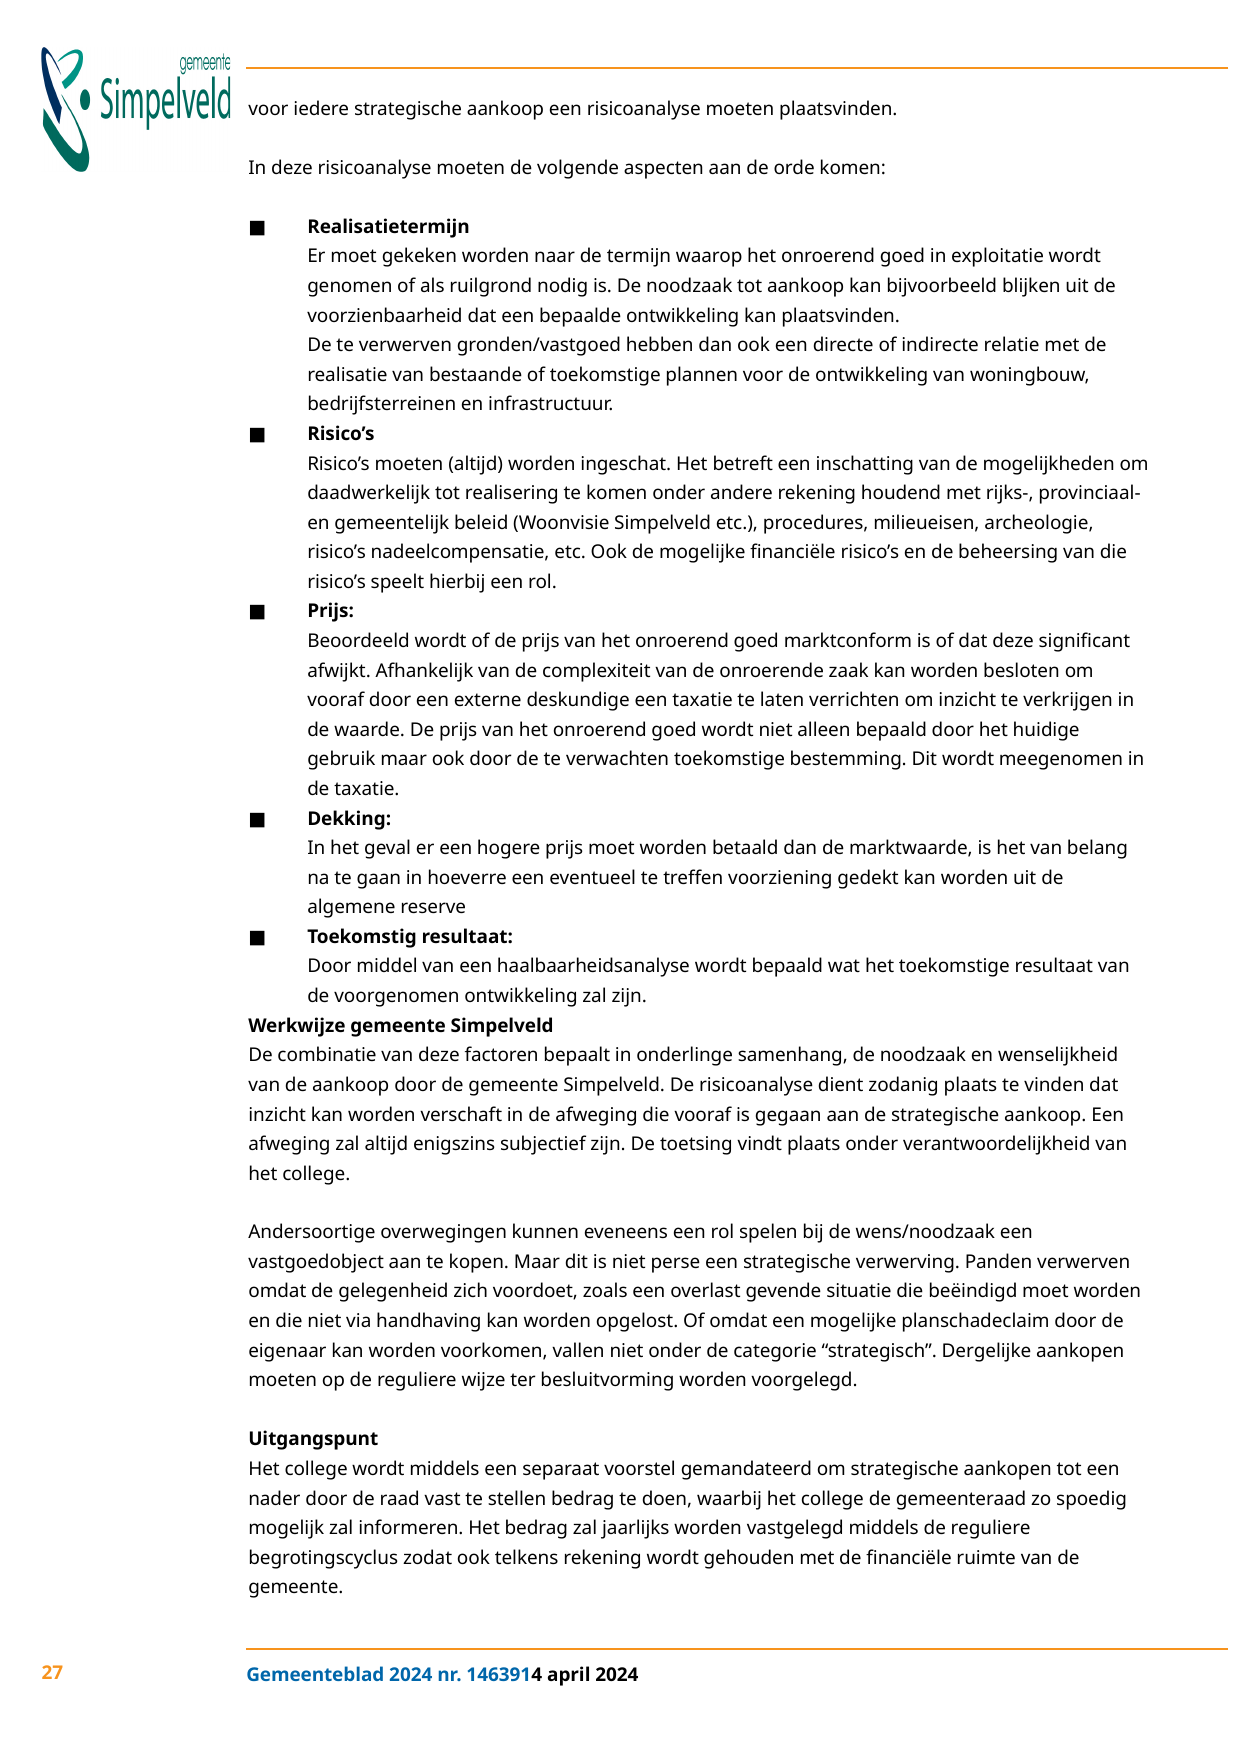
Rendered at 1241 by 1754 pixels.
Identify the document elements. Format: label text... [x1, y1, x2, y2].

list Er moet gekeken worden naar de termijn waarop het onroerend goed in exploitatie wordt genomen of als ruilgrond nodig is. De noodzaak tot aankoop kan bijvoorbeeld blijken uit de voorzienbaarheid dat een bepaalde ontwikkeling kan plaatsvinden. [248, 243, 1152, 328]
list Prijs: [248, 598, 1152, 623]
list Risico’s moeten (altijd) worden ingeschat. Het betreft een inschatting van de mogelijkheden om daadwerkelijk tot realisering te komen onder andere rekening houdend met rijks-, provinciaal- en gemeentelijk beleid (Woonvisie Simpelveld etc.), procedures, milieueisen, archeologie, risico’s nadeelcompensatie, etc. Ook de mogelijke financiële risico’s en de beheersing van die risico’s speelt hierbij een rol. [248, 450, 1152, 594]
table_header Werkwijze gemeente Simpelveld De combinatie van deze factoren bepaalt in onderlinge samenhang, de noodzaak en wenselijkheid van de aankoop door de gemeente Simpelveld. De risicoanalyse dient zodanig plaats te vinden dat inzicht kan worden verschaft in de afweging die vooraf is gegaan aan de strategische aankoop. Een afweging zal altijd enigszins subjectief zijn. De toetsing vindt plaats onder verantwoordelijkheid van het college. [248, 1012, 1152, 1186]
list Risico’s [248, 420, 1152, 446]
text voor iedere strategische aankoop een risicoanalyse moeten plaatsvinden. [248, 95, 1152, 121]
text In deze risicoanalyse moeten de volgende aspecten aan de orde komen: [248, 154, 1152, 180]
text Andersoortige overwegingen kunnen eveneens een rol spelen bij de wens/noodzaak een vastgoedobject aan te kopen. Maar dit is niet perse een strategische verwerving. Panden verwerven omdat de gelegenheid zich voordoet, zoals een overlast gevende situatie die beëindigd moet worden en die niet via handhaving kan worden opgelost. Of omdat een mogelijke planschadeclaim door de eigenaar kan worden voorkomen, vallen niet onder de categorie “strategisch”. Dergelijke aankopen moeten op de reguliere wijze ter besluitvorming worden voorgelegd. [248, 1218, 1152, 1392]
list De te verwerven gronden/vastgoed hebben dan ook een directe of indirecte relatie met de realisatie van bestaande of toekomstige plannen voor de ontwikkeling van woningbouw, bedrijfsterreinen en infrastructuur. [248, 331, 1152, 416]
list Door middel van een haalbaarheidsanalyse wordt bepaald wat het toekomstige resultaat van de voorgenomen ontwikkeling zal zijn. [248, 953, 1152, 1008]
picture [41, 47, 231, 172]
list Toekomstig resultaat: [248, 923, 1152, 949]
list Beoordeeld wordt of de prijs van het onroerend goed marktconform is of dat deze significant afwijkt. Afhankelijk van de complexiteit van de onroerende zaak kan worden besloten om vooraf door een externe deskundige een taxatie te laten verrichten om inzicht te verkrijgen in de waarde. De prijs van het onroerend goed wordt niet alleen bepaald door het huidige gebruik maar ook door de te verwachten toekomstige bestemming. Dit wordt meegenomen in de taxatie. [248, 627, 1152, 801]
list In het geval er een hogere prijs moet worden betaald dan de marktwaarde, is het van belang na te gaan in hoeverre een eventueel te treffen voorziening gedekt kan worden uit de algemene reserve [248, 834, 1152, 919]
list Dekking: [248, 805, 1152, 831]
list Realisatietermijn [248, 213, 1152, 239]
table_header Uitgangspunt Het college wordt middels een separaat voorstel gemandateerd om strategische aankopen tot een nader door de raad vast te stellen bedrag te doen, waarbij het college de gemeenteraad zo spoedig mogelijk zal informeren. Het bedrag zal jaarlijks worden vastgelegd middels de reguliere begrotingscyclus zodat ook telkens rekening wordt gehouden met de financiële ruimte van de gemeente. [248, 1426, 1152, 1599]
